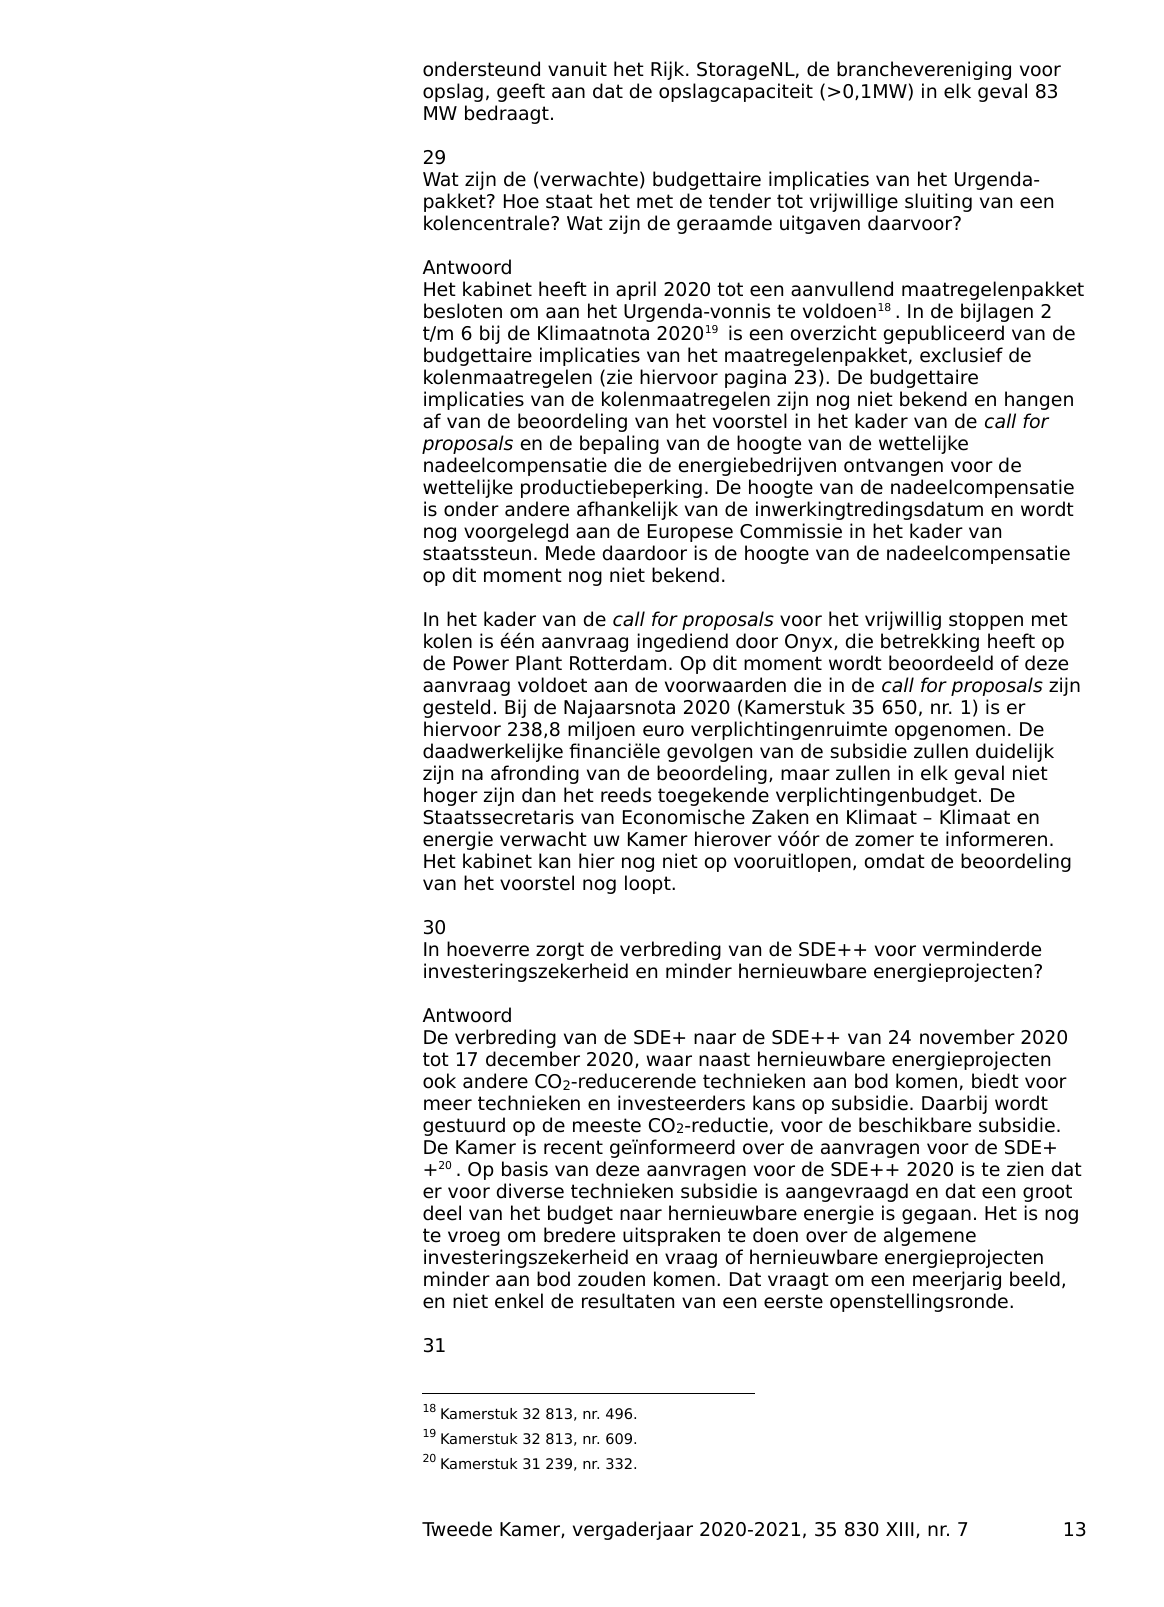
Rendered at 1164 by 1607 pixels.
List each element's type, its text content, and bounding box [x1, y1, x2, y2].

text Het kabinet heeft in april 2020 tot een aanvullend maatregelenpakket besloten om aan het Urgenda-vonnis te voldoen. In de bijlagen 2 t/m 6 bij de Klimaatnota 2020 is een overzicht gepubliceerd van de budgettaire implicaties van het maatregelenpakket, exclusief de kolenmaatregelen (zie hiervoor pagina 23). De budgettaire implicaties van de kolenmaatregelen zijn nog niet bekend en hangen af van de beoordeling van het voorstel in het kader van de call for proposals en de bepaling van de hoogte van de wettelijke nadeelcompensatie die de energiebedrijven ontvangen voor de wettelijke productiebeperking. De hoogte van de nadeelcompensatie is onder andere afhankelijk van de inwerkingtredingsdatum en wordt nog voorgelegd aan de Europese Commissie in het kader van staatssteun. Mede daardoor is de hoogte van de nadeelcompensatie op dit moment nog niet bekend. [422, 279, 1087, 587]
text Kamerstuk 32 813, nr. 496. [422, 1402, 1087, 1424]
text Kamerstuk 32 813, nr. 609. [422, 1427, 1087, 1449]
text 30 [422, 917, 1087, 939]
text In het kader van de call for proposals voor het vrijwillig stoppen met kolen is één aanvraag ingediend door Onyx, die betrekking heeft op de Power Plant Rotterdam. Op dit moment wordt beoordeeld of deze aanvraag voldoet aan de voorwaarden die in de call for proposals zijn gesteld. Bij de Najaarsnota 2020 (Kamerstuk 35 650, nr. 1) is er hiervoor 238,8 miljoen euro verplichtingenruimte opgenomen. De daadwerkelijke financiële gevolgen van de subsidie zullen duidelijk zijn na afronding van de beoordeling, maar zullen in elk geval niet hoger zijn dan het reeds toegekende verplichtingenbudget. De Staatssecretaris van Economische Zaken en Klimaat – Klimaat en energie verwacht uw Kamer hierover vóór de zomer te informeren. Het kabinet kan hier nog niet op vooruitlopen, omdat de beoordeling van het voorstel nog loopt. [422, 609, 1087, 895]
text Kamerstuk 31 239, nr. 332. [422, 1452, 1087, 1474]
text Wat zijn de (verwachte) budgettaire implicaties van het Urgenda-pakket? Hoe staat het met de tender tot vrijwillige sluiting van een kolencentrale? Wat zijn de geraamde uitgaven daarvoor? [422, 169, 1087, 235]
text 31 [422, 1335, 1087, 1357]
text 29 [422, 147, 1087, 169]
text In hoeverre zorgt de verbreding van de SDE++ voor verminderde investeringszekerheid en minder hernieuwbare energieprojecten? [422, 939, 1087, 983]
text Antwoord [422, 257, 1087, 279]
text De verbreding van de SDE+ naar de SDE++ van 24 november 2020 tot 17 december 2020, waar naast hernieuwbare energieprojecten ook andere CO2-reducerende technieken aan bod komen, biedt voor meer technieken en investeerders kans op subsidie. Daarbij wordt gestuurd op de meeste CO2-reductie, voor de beschikbare subsidie. De Kamer is recent geïnformeerd over de aanvragen voor de SDE++. Op basis van deze aanvragen voor de SDE++ 2020 is te zien dat er voor diverse technieken subsidie is aangevraagd en dat een groot deel van het budget naar hernieuwbare energie is gegaan. Het is nog te vroeg om bredere uitspraken te doen over de algemene investeringszekerheid en vraag of hernieuwbare energieprojecten minder aan bod zouden komen. Dat vraagt om een meerjarig beeld, en niet enkel de resultaten van een eerste openstellingsronde. [422, 1027, 1087, 1313]
text Antwoord [422, 1005, 1087, 1027]
text ondersteund vanuit het Rijk. StorageNL, de branchevereniging voor opslag, geeft aan dat de opslagcapaciteit (>0,1MW) in elk geval 83 MW bedraagt. [422, 59, 1087, 125]
